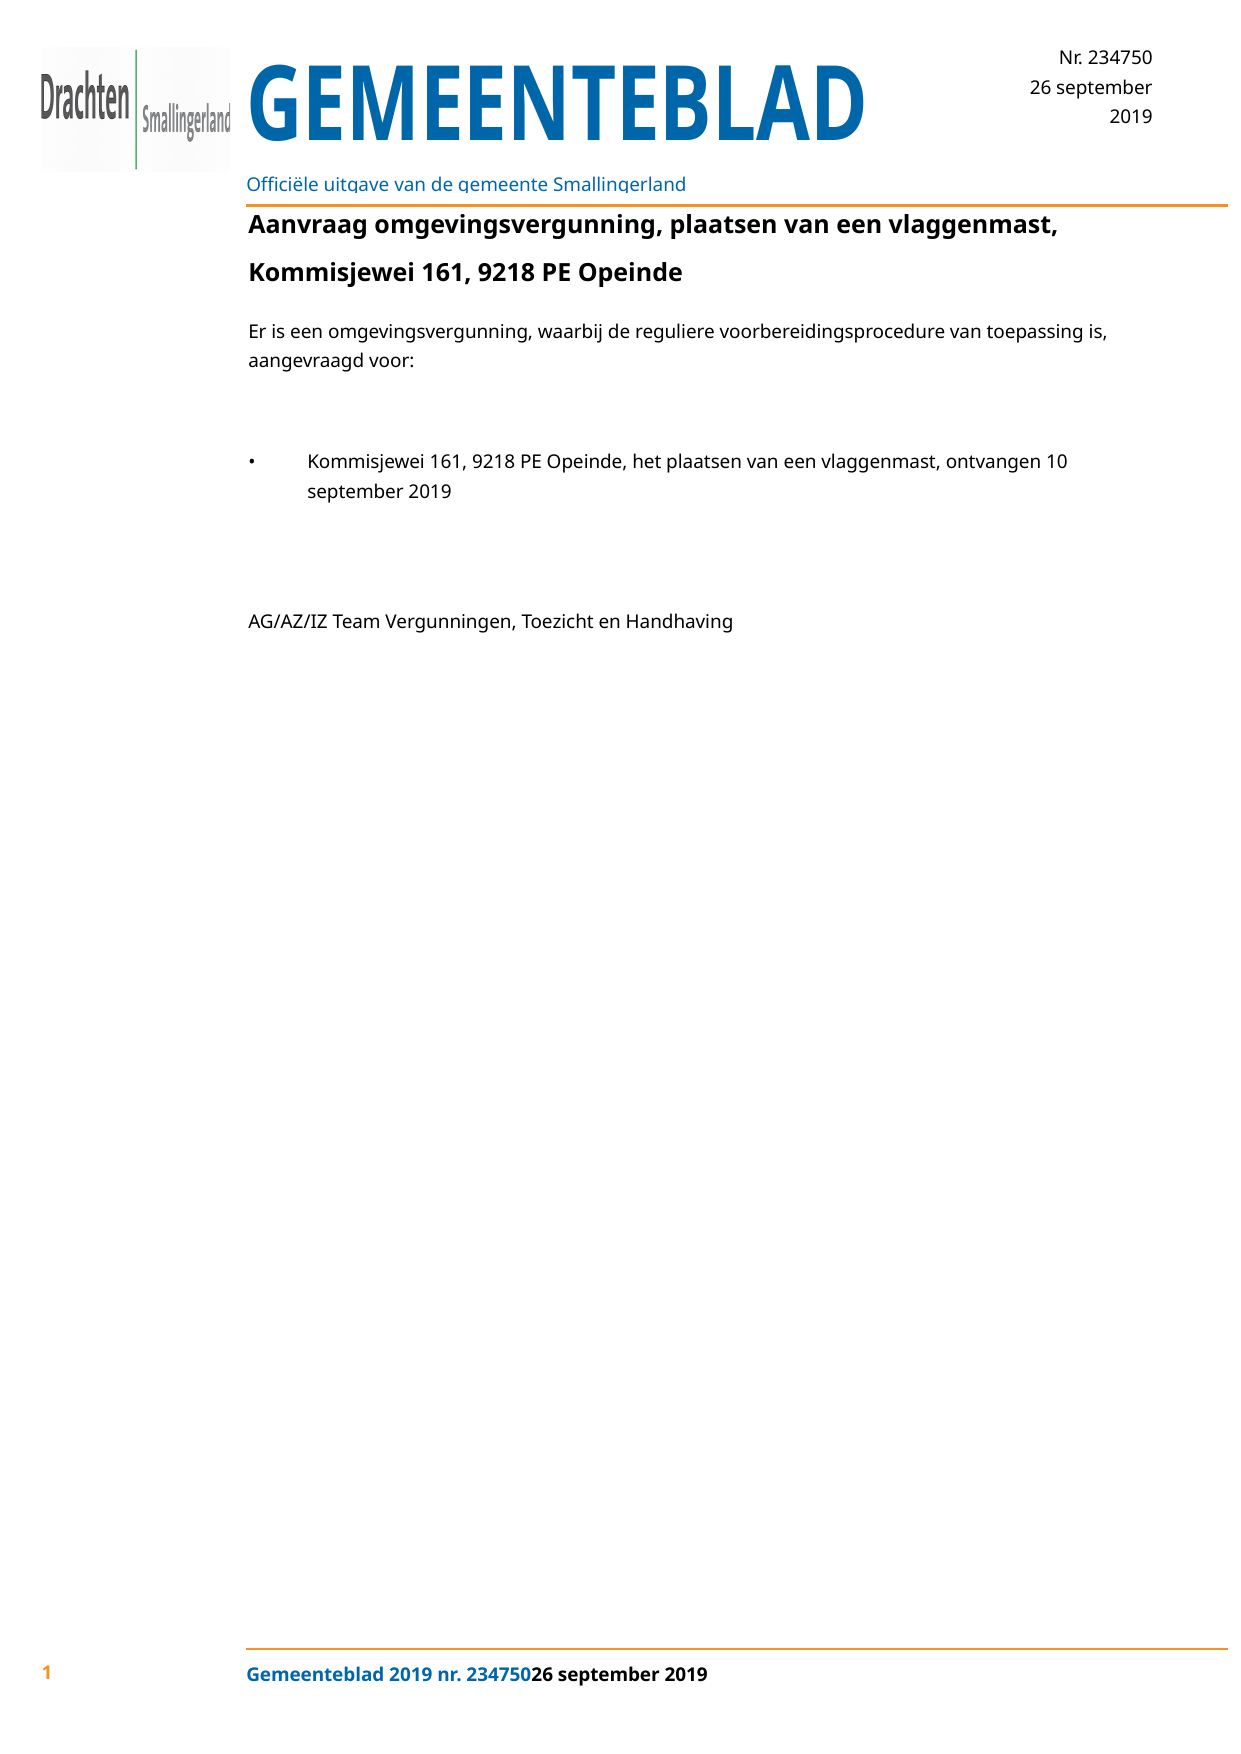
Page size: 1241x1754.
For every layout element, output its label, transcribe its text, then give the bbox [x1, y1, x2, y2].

text Aanvraag omgevingsvergunning, plaatsen van een vlaggenmast, Kommisjewei 161, 9218 PE Opeinde [248, 207, 1152, 288]
text AG/AZ/IZ Team Vergunningen, Toezicht en Handhaving [248, 608, 1152, 634]
list Kommisjewei 161, 9218 PE Opeinde, het plaatsen van een vlaggenmast, ontvangen 10 september 2019 [248, 448, 1152, 504]
picture [41, 47, 231, 172]
text Er is een omgevingsvergunning, waarbij de reguliere voorbereidingsprocedure van toepassing is, aangevraagd voor: [248, 318, 1152, 373]
